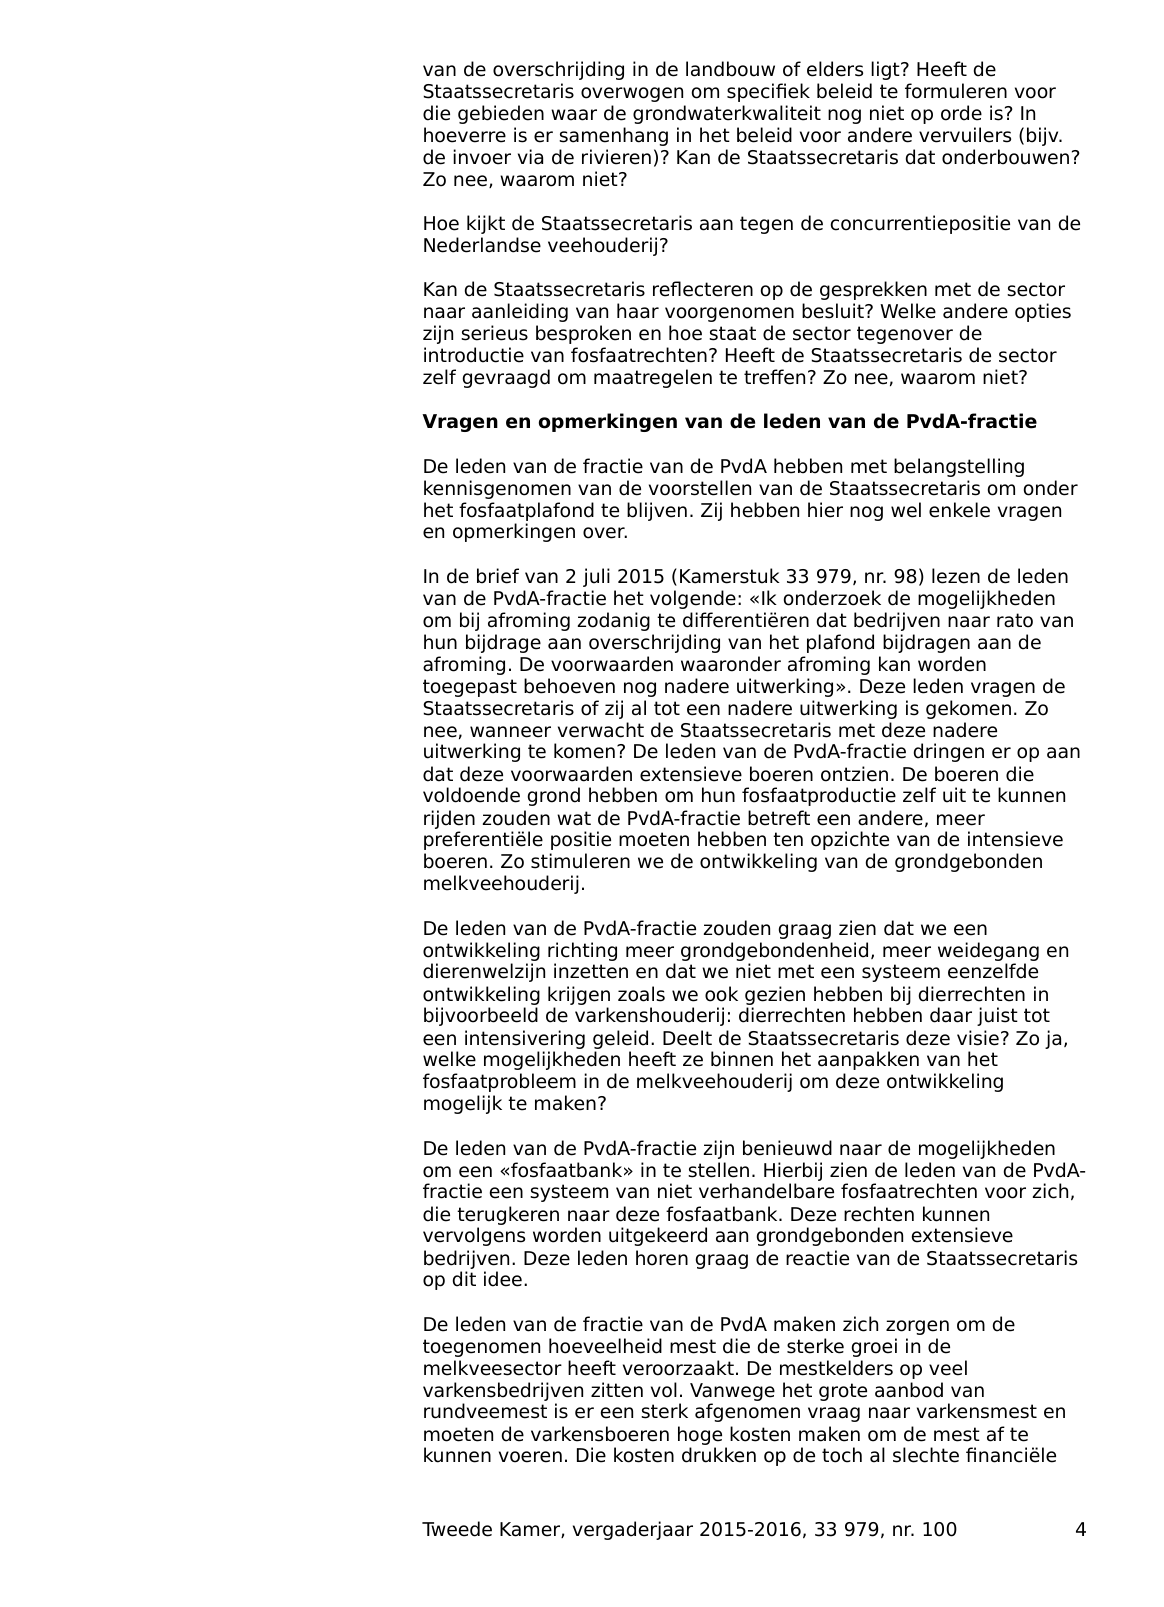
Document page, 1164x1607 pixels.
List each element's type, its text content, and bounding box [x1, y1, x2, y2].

text van de overschrijding in de landbouw of elders ligt? Heeft de Staatssecretaris overwogen om specifiek beleid te formuleren voor die gebieden waar de grondwaterkwaliteit nog niet op orde is? In hoeverre is er samenhang in het beleid voor andere vervuilers (bijv. de invoer via de rivieren)? Kan de Staatssecretaris dat onderbouwen? Zo nee, waarom niet? [422, 59, 1087, 191]
text De leden van de fractie van de PvdA hebben met belangstelling kennisgenomen van de voorstellen van de Staatssecretaris om onder het fosfaatplafond te blijven. Zij hebben hier nog wel enkele vragen en opmerkingen over. [422, 456, 1087, 543]
text In de brief van 2 juli 2015 (Kamerstuk 33 979, nr. 98) lezen de leden van de PvdA-fractie het volgende: «Ik onderzoek de mogelijkheden om bij afroming zodanig te differentiëren dat bedrijven naar rato van hun bijdrage aan overschrijding van het plafond bijdragen aan de afroming. De voorwaarden waaronder afroming kan worden toegepast behoeven nog nadere uitwerking». Deze leden vragen de Staatssecretaris of zij al tot een nadere uitwerking is gekomen. Zo nee, wanneer verwacht de Staatssecretaris met deze nadere uitwerking te komen? De leden van de PvdA-fractie dringen er op aan dat deze voorwaarden extensieve boeren ontzien. De boeren die voldoende grond hebben om hun fosfaatproductie zelf uit te kunnen rijden zouden wat de PvdA-fractie betreft een andere, meer preferentiële positie moeten hebben ten opzichte van de intensieve boeren. Zo stimuleren we de ontwikkeling van de grondgebonden melkveehouderij. [422, 566, 1087, 895]
text De leden van de fractie van de PvdA maken zich zorgen om de toegenomen hoeveelheid mest die de sterke groei in de melkveesector heeft veroorzaakt. De mestkelders op veel varkensbedrijven zitten vol. Vanwege het grote aanbod van rundveemest is er een sterk afgenomen vraag naar varkensmest en moeten de varkensboeren hoge kosten maken om de mest af te kunnen voeren. Die kosten drukken op de toch al slechte financiële [422, 1313, 1087, 1467]
text Kan de Staatssecretaris reflecteren op de gesprekken met de sector naar aanleiding van haar voorgenomen besluit? Welke andere opties zijn serieus besproken en hoe staat de sector tegenover de introductie van fosfaatrechten? Heeft de Staatssecretaris de sector zelf gevraagd om maatregelen te treffen? Zo nee, waarom niet? [422, 279, 1087, 389]
text De leden van de PvdA-fractie zouden graag zien dat we een ontwikkeling richting meer grondgebondenheid, meer weidegang en dierenwelzijn inzetten en dat we niet met een systeem eenzelfde ontwikkeling krijgen zoals we ook gezien hebben bij dierrechten in bijvoorbeeld de varkenshouderij: dierrechten hebben daar juist tot een intensivering geleid. Deelt de Staatssecretaris deze visie? Zo ja, welke mogelijkheden heeft ze binnen het aanpakken van het fosfaatprobleem in de melkveehouderij om deze ontwikkeling mogelijk te maken? [422, 917, 1087, 1115]
text De leden van de PvdA-fractie zijn benieuwd naar de mogelijkheden om een «fosfaatbank» in te stellen. Hierbij zien de leden van de PvdA-fractie een systeem van niet verhandelbare fosfaatrechten voor zich, die terugkeren naar deze fosfaatbank. Deze rechten kunnen vervolgens worden uitgekeerd aan grondgebonden extensieve bedrijven. Deze leden horen graag de reactie van de Staatssecretaris op dit idee. [422, 1137, 1087, 1291]
text Hoe kijkt de Staatssecretaris aan tegen de concurrentiepositie van de Nederlandse veehouderij? [422, 213, 1087, 257]
subtitle Vragen en opmerkingen van de leden van de PvdA-fractie [422, 411, 1087, 433]
